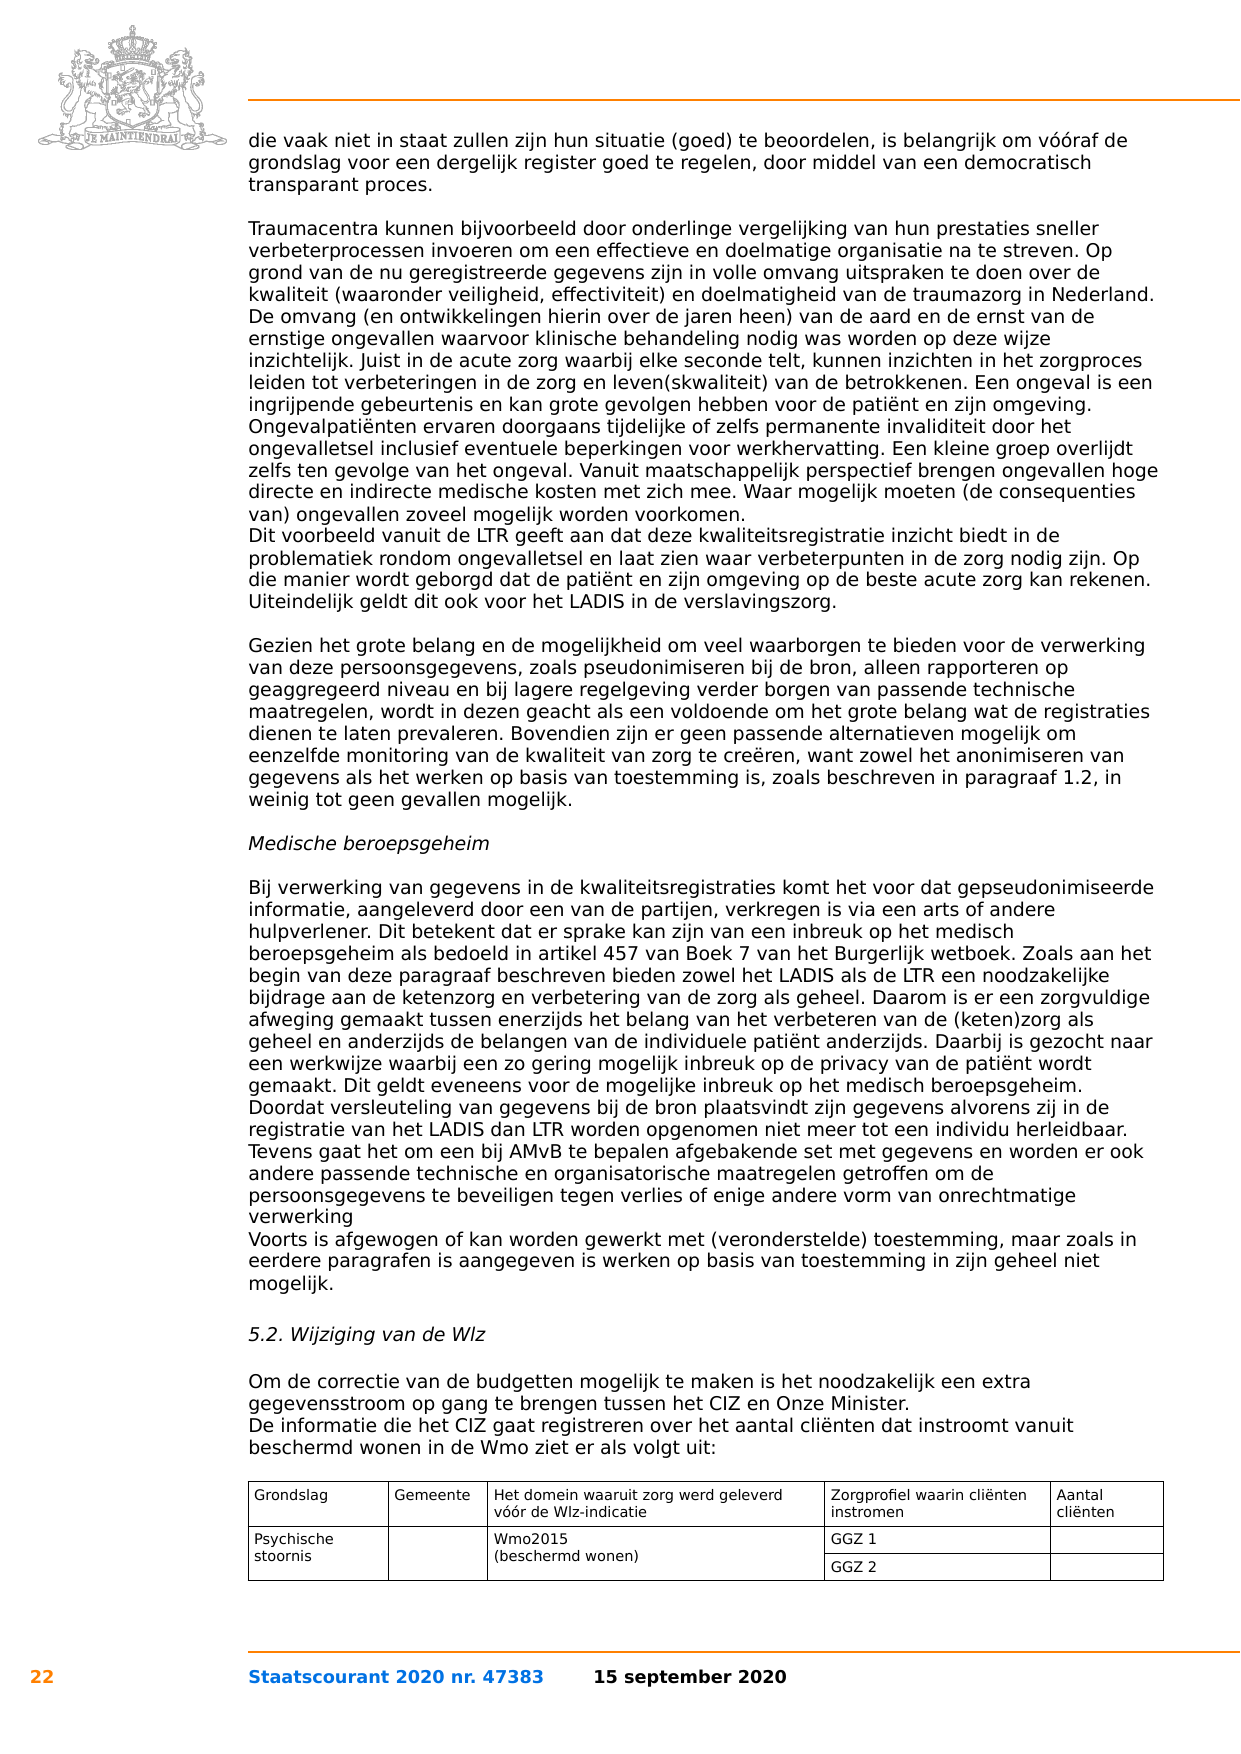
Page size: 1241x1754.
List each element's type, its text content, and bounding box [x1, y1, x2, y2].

table_header Aantal cliënten [1051, 1482, 1163, 1526]
table_cell [389, 1527, 487, 1580]
table_cell GGZ 1 [825, 1527, 1050, 1553]
table_cell Psychische stoornis [249, 1527, 388, 1580]
text Om de correctie van de budgetten mogelijk te maken is het noodzakelijk een extra gegevensstroom op gang te brengen tussen het CIZ en Onze Minister. [248, 1371, 1163, 1415]
text Dit voorbeeld vanuit de LTR geeft aan dat deze kwaliteitsregistratie inzicht biedt in de problematiek rondom ongevalletsel en laat zien waar verbeterpunten in de zorg nodig zijn. Op die manier wordt geborgd dat de patiënt en zijn omgeving op de beste acute zorg kan rekenen. Uiteindelijk geldt dit ook voor het LADIS in de verslavingszorg. [248, 525, 1163, 613]
text Bij verwerking van gegevens in de kwaliteitsregistraties komt het voor dat gepseudonimiseerde informatie, aangeleverd door een van de partijen, verkregen is via een arts of andere hulpverlener. Dit betekent dat er sprake kan zijn van een inbreuk op het medisch beroepsgeheim als bedoeld in artikel 457 van Boek 7 van het Burgerlijk wetboek. Zoals aan het begin van deze paragraaf beschreven bieden zowel het LADIS als de LTR een noodzakelijke bijdrage aan de ketenzorg en verbetering van de zorg als geheel. Daarom is er een zorgvuldige afweging gemaakt tussen enerzijds het belang van het verbeteren van de (keten)zorg als geheel en anderzijds de belangen van de individuele patiënt anderzijds. Daarbij is gezocht naar een werkwijze waarbij een zo gering mogelijk inbreuk op de privacy van de patiënt wordt gemaakt. Dit geldt eveneens voor de mogelijke inbreuk op het medisch beroepsgeheim. Doordat versleuteling van gegevens bij de bron plaatsvindt zijn gegevens alvorens zij in de registratie van het LADIS dan LTR worden opgenomen niet meer tot een individu herleidbaar. Tevens gaat het om een bij AMvB te bepalen afgebakende set met gegevens en worden er ook andere passende technische en organisatorische maatregelen getroffen om de persoonsgegevens te beveiligen tegen verlies of enige andere vorm van onrechtmatige verwerking [248, 877, 1163, 1228]
text Voorts is afgewogen of kan worden gewerkt met (veronderstelde) toestemming, maar zoals in eerdere paragrafen is aangegeven is werken op basis van toestemming in zijn geheel niet mogelijk. [248, 1228, 1163, 1294]
picture [38, 25, 227, 150]
table_header Zorgprofiel waarin cliënten instromen [825, 1482, 1050, 1526]
table_header Gemeente [389, 1482, 487, 1526]
text Gezien het grote belang en de mogelijkheid om veel waarborgen te bieden voor de verwerking van deze persoonsgegevens, zoals pseudonimiseren bij de bron, alleen rapporteren op geaggregeerd niveau en bij lagere regelgeving verder borgen van passende technische maatregelen, wordt in dezen geacht als een voldoende om het grote belang wat de registraties dienen te laten prevaleren. Bovendien zijn er geen passende alternatieven mogelijk om eenzelfde monitoring van de kwaliteit van zorg te creëren, want zowel het anonimiseren van gegevens als het werken op basis van toestemming is, zoals beschreven in paragraaf 1.2, in weinig tot geen gevallen mogelijk. [248, 635, 1163, 811]
table_cell [1051, 1527, 1163, 1553]
table_cell GGZ 2 [825, 1554, 1050, 1580]
table_cell Wmo2015 (beschermd wonen) [488, 1527, 824, 1580]
table_cell [1051, 1554, 1163, 1580]
table_header Grondslag [249, 1482, 388, 1526]
text die vaak niet in staat zullen zijn hun situatie (goed) te beoordelen, is belangrijk om vóóraf de grondslag voor een dergelijk register goed te regelen, door middel van een democratisch transparant proces. [248, 130, 1163, 196]
subtitle Medische beroepsgeheim [248, 833, 1163, 855]
subtitle 5.2. Wijziging van de Wlz [248, 1324, 1163, 1346]
text De informatie die het CIZ gaat registreren over het aantal cliënten dat instroomt vanuit beschermd wonen in de Wmo ziet er als volgt uit: [248, 1415, 1163, 1459]
table_header Het domein waaruit zorg werd geleverd vóór de Wlz-indicatie [488, 1482, 824, 1526]
text Traumacentra kunnen bijvoorbeeld door onderlinge vergelijking van hun prestaties sneller verbeterprocessen invoeren om een effectieve en doelmatige organisatie na te streven. Op grond van de nu geregistreerde gegevens zijn in volle omvang uitspraken te doen over de kwaliteit (waaronder veiligheid, effectiviteit) en doelmatigheid van de traumazorg in Nederland. De omvang (en ontwikkelingen hierin over de jaren heen) van de aard en de ernst van de ernstige ongevallen waarvoor klinische behandeling nodig was worden op deze wijze inzichtelijk. Juist in de acute zorg waarbij elke seconde telt, kunnen inzichten in het zorgproces leiden tot verbeteringen in de zorg en leven(skwaliteit) van de betrokkenen. Een ongeval is een ingrijpende gebeurtenis en kan grote gevolgen hebben voor de patiënt en zijn omgeving. Ongevalpatiënten ervaren doorgaans tijdelijke of zelfs permanente invaliditeit door het ongevalletsel inclusief eventuele beperkingen voor werkhervatting. Een kleine groep overlijdt zelfs ten gevolge van het ongeval. Vanuit maatschappelijk perspectief brengen ongevallen hoge directe en indirecte medische kosten met zich mee. Waar mogelijk moeten (de consequenties van) ongevallen zoveel mogelijk worden voorkomen. [248, 218, 1163, 525]
